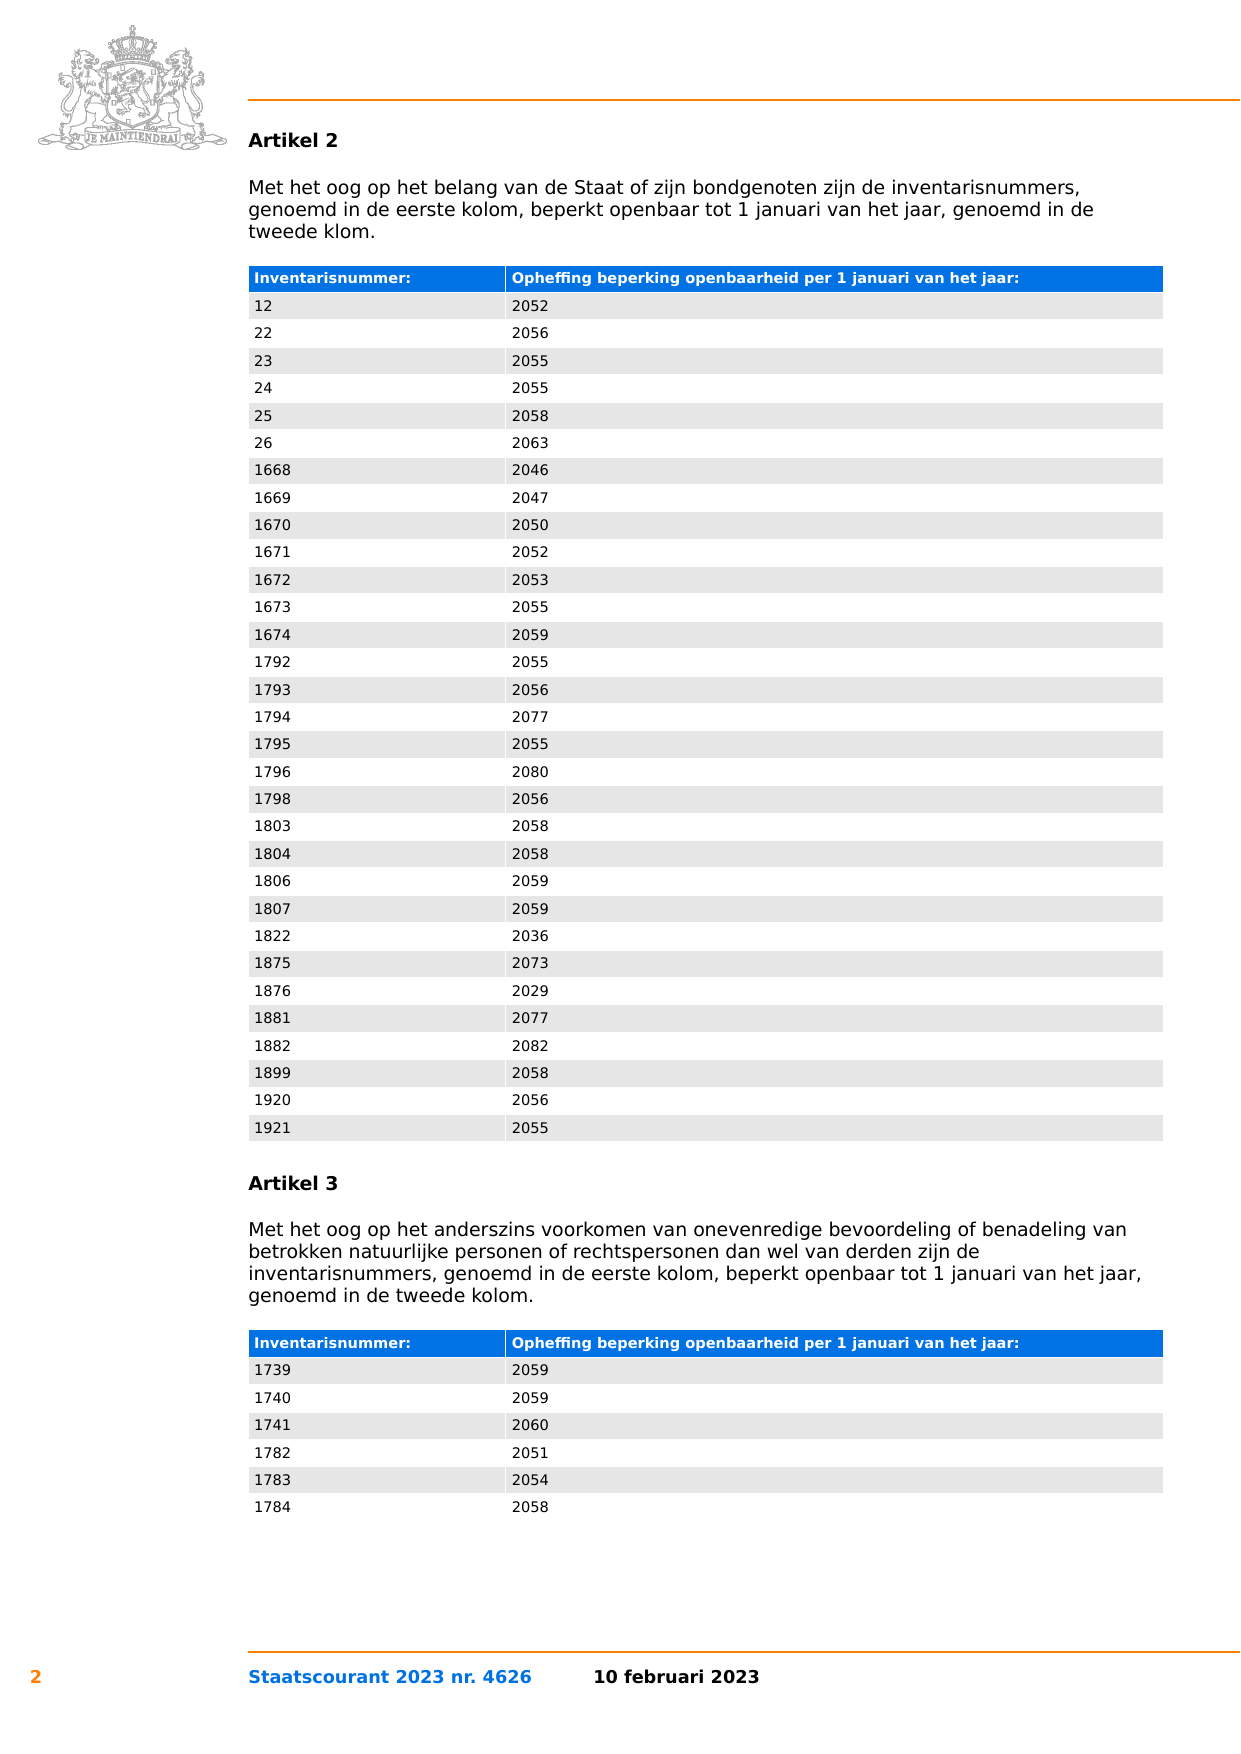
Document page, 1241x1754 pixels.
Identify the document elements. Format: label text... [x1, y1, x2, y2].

table_cell 1669 [249, 485, 505, 511]
table_cell 2055 [506, 375, 1163, 402]
table_cell 2029 [506, 978, 1163, 1004]
table_cell 2036 [506, 923, 1163, 949]
table_cell 2056 [506, 677, 1163, 703]
table_cell 1875 [249, 951, 505, 977]
table_cell 1798 [249, 786, 505, 813]
table_cell 2059 [506, 896, 1163, 922]
table_cell 1803 [249, 814, 505, 840]
table_cell 1807 [249, 896, 505, 922]
table_cell 25 [249, 403, 505, 429]
table_cell 2055 [506, 731, 1163, 758]
picture [38, 25, 227, 150]
table_cell 1671 [249, 540, 505, 566]
table_cell 1881 [249, 1005, 505, 1032]
table_header Inventarisnummer: [249, 1330, 505, 1357]
table_cell 1921 [249, 1115, 505, 1141]
subtitle Artikel 2 [248, 130, 1163, 152]
table_cell 2052 [506, 540, 1163, 566]
table_cell 2051 [506, 1440, 1163, 1466]
table_cell 2058 [506, 841, 1163, 867]
table_cell 2058 [506, 403, 1163, 429]
table_cell 2047 [506, 485, 1163, 511]
table_cell 22 [249, 321, 505, 347]
table_cell 2059 [506, 869, 1163, 895]
text Met het oog op het anderszins voorkomen van onevenredige bevoordeling of benadeling van betrokken natuurlijke personen of rechtspersonen dan wel van derden zijn de inventarisnummers, genoemd in de eerste kolom, beperkt openbaar tot 1 januari van het jaar, genoemd in de tweede kolom. [248, 1219, 1163, 1307]
table_cell 1882 [249, 1033, 505, 1059]
table_cell 2059 [506, 1358, 1163, 1384]
table_header Inventarisnummer: [249, 266, 505, 292]
table_cell 1804 [249, 841, 505, 867]
table_cell 1793 [249, 677, 505, 703]
table_cell 2060 [506, 1413, 1163, 1439]
table_cell 2058 [506, 1495, 1163, 1521]
table_cell 1783 [249, 1467, 505, 1493]
table_cell 24 [249, 375, 505, 402]
table_cell 2080 [506, 759, 1163, 785]
table_cell 2073 [506, 951, 1163, 977]
table_cell 2055 [506, 649, 1163, 676]
table_cell 2056 [506, 786, 1163, 813]
table_cell 2050 [506, 512, 1163, 539]
table_cell 1674 [249, 622, 505, 648]
table_header Opheffing beperking openbaarheid per 1 januari van het jaar: [506, 1330, 1163, 1357]
table_cell 2063 [506, 430, 1163, 456]
table_cell 1668 [249, 458, 505, 484]
table_cell 2056 [506, 321, 1163, 347]
table_cell 1794 [249, 704, 505, 730]
table_header Opheffing beperking openbaarheid per 1 januari van het jaar: [506, 266, 1163, 292]
table_cell 2059 [506, 1385, 1163, 1411]
table_cell 1920 [249, 1088, 505, 1114]
table_cell 1795 [249, 731, 505, 758]
table_cell 1792 [249, 649, 505, 676]
table_cell 2053 [506, 567, 1163, 593]
table_cell 1741 [249, 1413, 505, 1439]
table_cell 12 [249, 293, 505, 319]
table_cell 1740 [249, 1385, 505, 1411]
table_cell 23 [249, 348, 505, 374]
table_cell 2055 [506, 595, 1163, 621]
table_cell 1670 [249, 512, 505, 539]
table_cell 2058 [506, 814, 1163, 840]
table_cell 1806 [249, 869, 505, 895]
table_cell 2077 [506, 704, 1163, 730]
table_cell 2082 [506, 1033, 1163, 1059]
table_cell 2046 [506, 458, 1163, 484]
table_cell 2056 [506, 1088, 1163, 1114]
table_cell 26 [249, 430, 505, 456]
table_cell 2052 [506, 293, 1163, 319]
table_cell 2077 [506, 1005, 1163, 1032]
table_cell 1899 [249, 1060, 505, 1087]
table_cell 2058 [506, 1060, 1163, 1087]
text Met het oog op het belang van de Staat of zijn bondgenoten zijn de inventarisnummers, genoemd in de eerste kolom, beperkt openbaar tot 1 januari van het jaar, genoemd in de tweede klom. [248, 177, 1163, 243]
table_cell 1672 [249, 567, 505, 593]
table_cell 1739 [249, 1358, 505, 1384]
subtitle Artikel 3 [248, 1172, 1163, 1194]
table_cell 1782 [249, 1440, 505, 1466]
table_cell 2055 [506, 1115, 1163, 1141]
table_cell 2054 [506, 1467, 1163, 1493]
table_cell 1876 [249, 978, 505, 1004]
table_cell 1784 [249, 1495, 505, 1521]
table_cell 2059 [506, 622, 1163, 648]
table_cell 2055 [506, 348, 1163, 374]
table_cell 1673 [249, 595, 505, 621]
table_cell 1796 [249, 759, 505, 785]
table_cell 1822 [249, 923, 505, 949]
